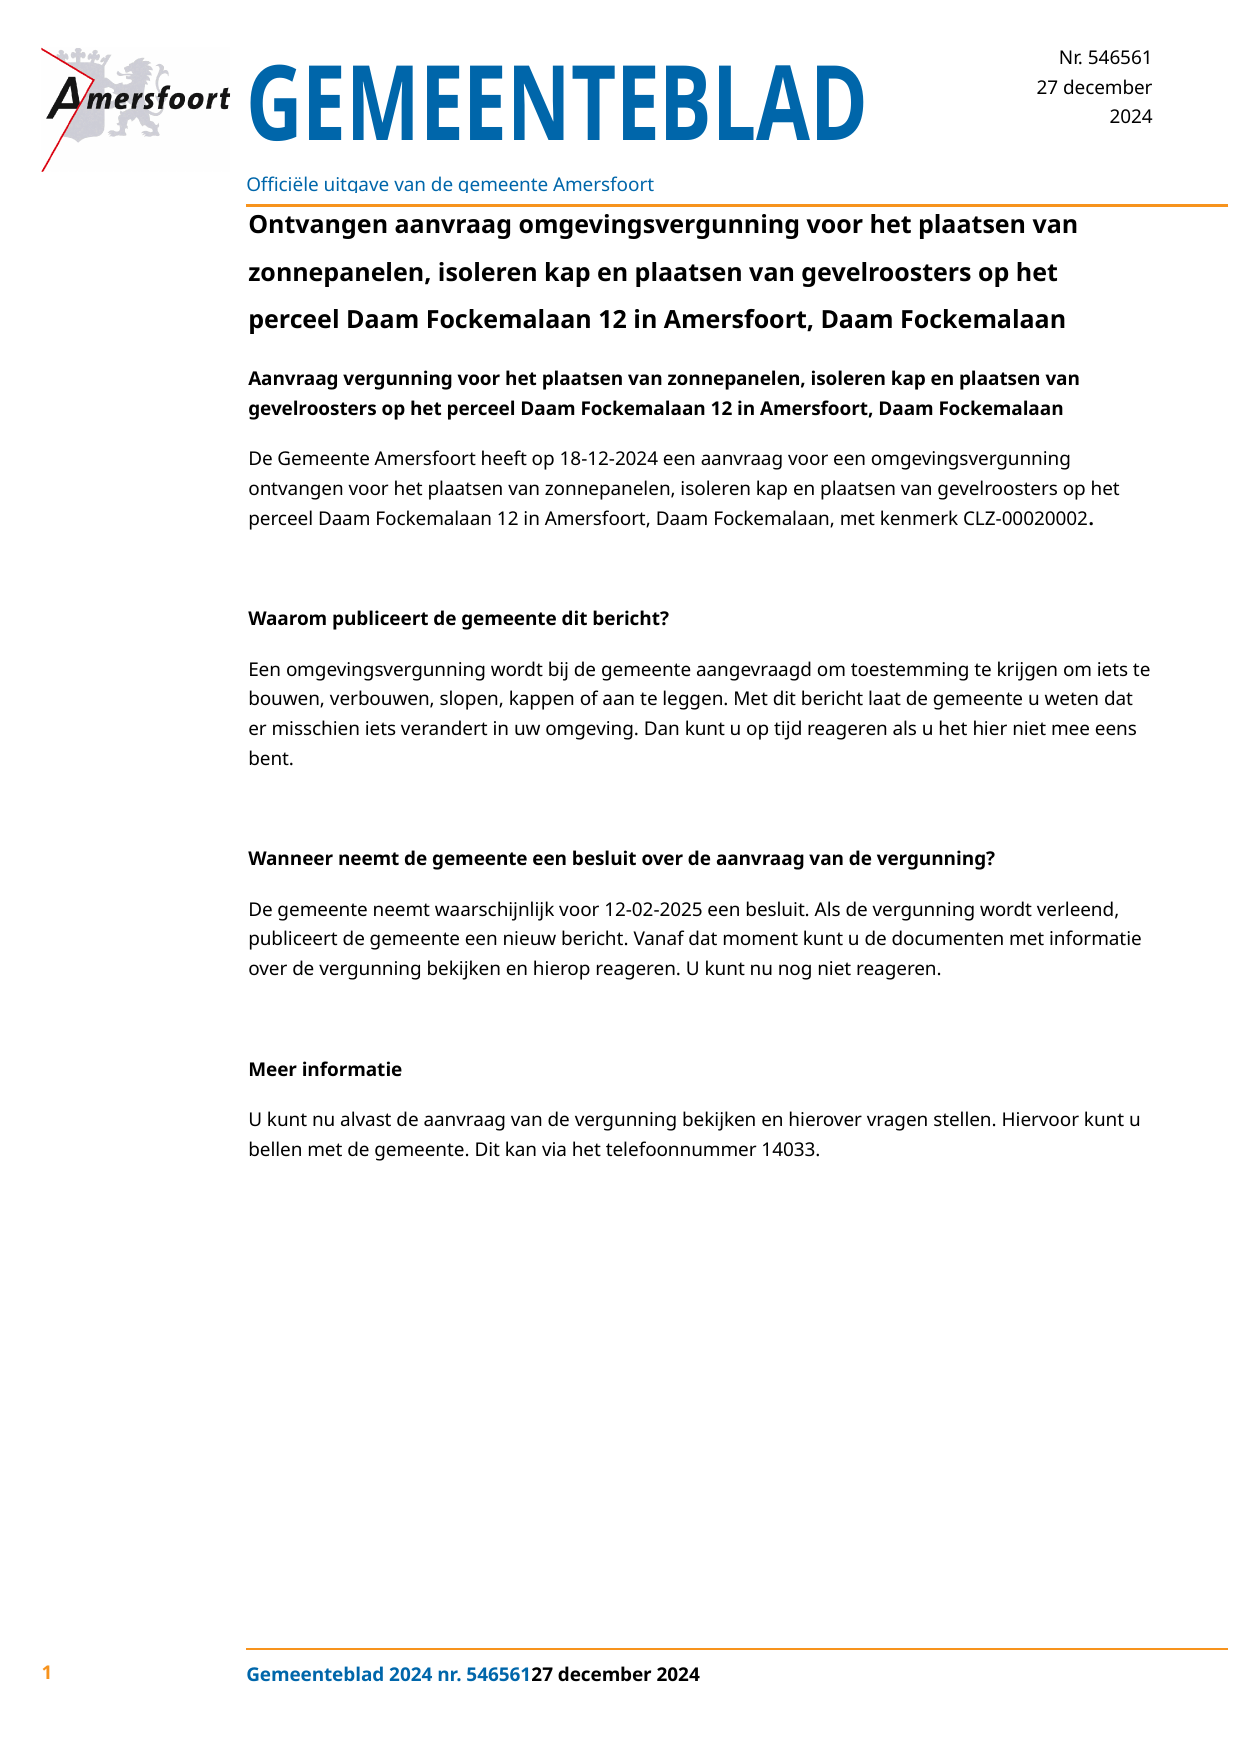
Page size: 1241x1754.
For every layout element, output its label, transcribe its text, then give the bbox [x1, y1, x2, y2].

text De Gemeente Amersfoort heeft op 18-12-2024 een aanvraag voor een omgevingsvergunning ontvangen voor het plaatsen van zonnepanelen, isoleren kap en plaatsen van gevelroosters op het perceel Daam Fockemalaan 12 in Amersfoort, Daam Fockemalaan, met kenmerk CLZ-00020002. [248, 446, 1152, 530]
text Aanvraag vergunning voor het plaatsen van zonnepanelen, isoleren kap en plaatsen van gevelroosters op het perceel Daam Fockemalaan 12 in Amersfoort, Daam Fockemalaan [248, 366, 1152, 421]
text Wanneer neemt de gemeente een besluit over de aanvraag van de vergunning? [248, 846, 1152, 871]
text Ontvangen aanvraag omgevingsvergunning voor het plaatsen van zonnepanelen, isoleren kap en plaatsen van gevelroosters op het perceel Daam Fockemalaan 12 in Amersfoort, Daam Fockemalaan [248, 207, 1152, 336]
text Een omgevingsvergunning wordt bij de gemeente aangevraagd om toestemming te krijgen om iets te bouwen, verbouwen, slopen, kappen of aan te leggen. Met dit bericht laat de gemeente u weten dat er misschien iets verandert in uw omgeving. Dan kunt u op tijd reageren als u het hier niet mee eens bent. [248, 656, 1152, 770]
text De gemeente neemt waarschijnlijk voor 12-02-2025 een besluit. Als de vergunning wordt verleend, publiceert de gemeente een nieuw bericht. Vanaf dat moment kunt u de documenten met informatie over de vergunning bekijken en hierop reageren. U kunt nu nog niet reageren. [248, 896, 1152, 981]
text Waarom publiceert de gemeente dit bericht? [248, 606, 1152, 631]
text U kunt nu alvast de aanvraag van de vergunning bekijken en hierover vragen stellen. Hiervoor kunt u bellen met de gemeente. Dit kan via het telefoonnummer 14033. [248, 1106, 1152, 1162]
picture [41, 47, 231, 172]
text Meer informatie [248, 1056, 1152, 1082]
